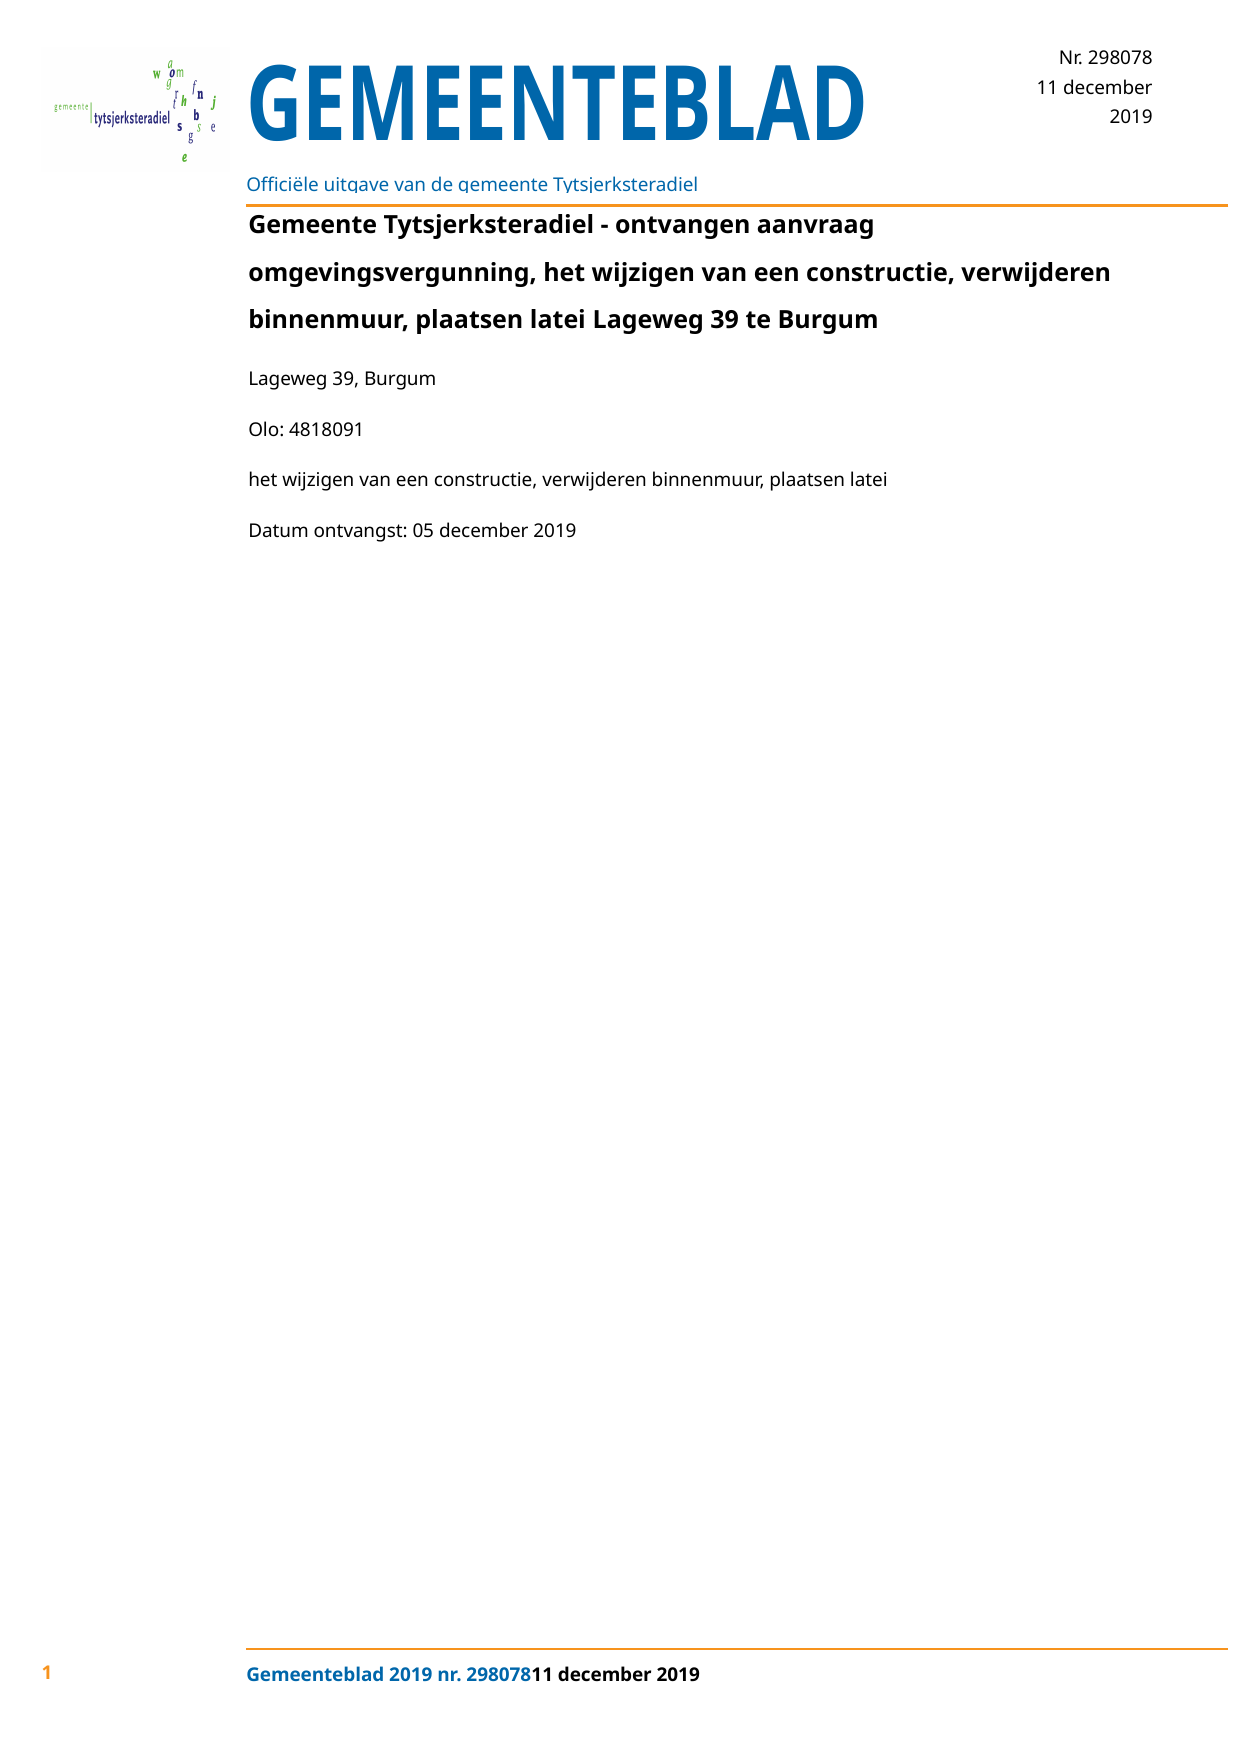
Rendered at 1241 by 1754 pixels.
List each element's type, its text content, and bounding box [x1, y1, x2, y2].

text het wijzigen van een constructie, verwijderen binnenmuur, plaatsen latei [248, 466, 1152, 492]
text Olo: 4818091 [248, 416, 1152, 442]
text Gemeente Tytsjerksteradiel - ontvangen aanvraag omgevingsvergunning, het wijzigen van een constructie, verwijderen binnenmuur, plaatsen latei Lageweg 39 te Burgum [248, 207, 1152, 336]
text Datum ontvangst: 05 december 2019 [248, 517, 1152, 542]
text Lageweg 39, Burgum [248, 366, 1152, 391]
picture [41, 47, 231, 172]
